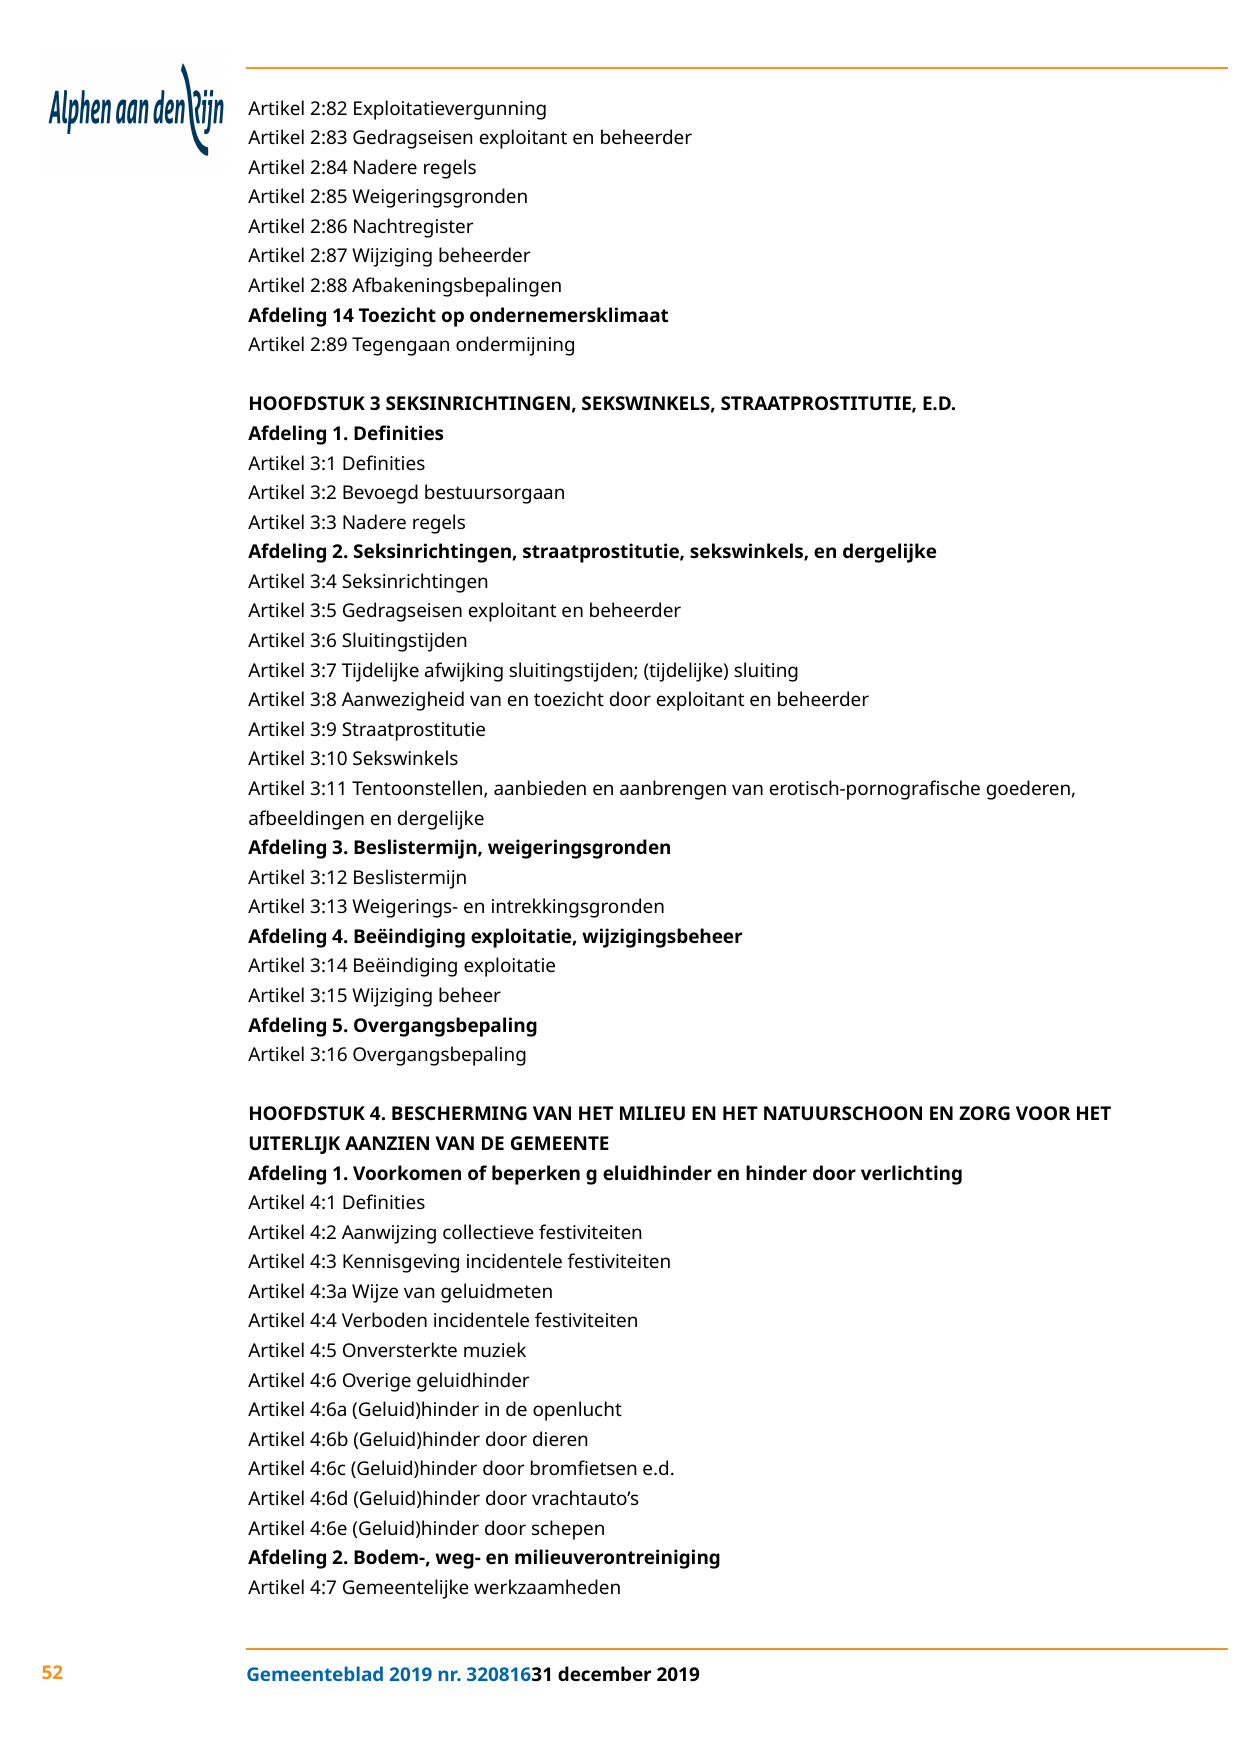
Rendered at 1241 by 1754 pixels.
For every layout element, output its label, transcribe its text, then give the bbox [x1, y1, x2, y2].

text Artikel 2:86 Nachtregister [248, 213, 1152, 239]
text Artikel 2:85 Weigeringsgronden [248, 183, 1152, 209]
text Artikel 3:15 Wijziging beheer [248, 982, 1152, 1008]
text HOOFDSTUK 4. BESCHERMING VAN HET MILIEU EN HET NATUURSCHOON EN ZORG VOOR HET UITERLIJK AANZIEN VAN DE GEMEENTE [248, 1101, 1152, 1156]
text Artikel 4:2 Aanwijzing collectieve festiviteiten [248, 1219, 1152, 1245]
text Artikel 3:14 Beëindiging exploitatie [248, 953, 1152, 978]
text Artikel 4:7 Gemeentelijke werkzaamheden [248, 1574, 1152, 1600]
text Artikel 4:5 Onversterkte muziek [248, 1337, 1152, 1363]
text Artikel 4:6c (Geluid)hinder door bromfietsen e.d. [248, 1456, 1152, 1481]
text Artikel 3:2 Bevoegd bestuursorgaan [248, 479, 1152, 505]
text Artikel 3:12 Beslistermijn [248, 864, 1152, 890]
text Artikel 4:6 Overige geluidhinder [248, 1367, 1152, 1393]
text Artikel 4:1 Definities [248, 1189, 1152, 1215]
text Afdeling 5. Overgangsbepaling [248, 1012, 1152, 1038]
text Afdeling 2. Seksinrichtingen, straatprostitutie, sekswinkels, en dergelijke [248, 538, 1152, 564]
text Artikel 2:82 Exploitatievergunning [248, 95, 1152, 121]
text Artikel 3:3 Nadere regels [248, 509, 1152, 535]
text Artikel 4:6a (Geluid)hinder in de openlucht [248, 1396, 1152, 1422]
text Artikel 2:88 Afbakeningsbepalingen [248, 272, 1152, 298]
text Artikel 2:87 Wijziging beheerder [248, 243, 1152, 268]
text Afdeling 14 Toezicht op ondernemersklimaat [248, 302, 1152, 328]
text Afdeling 3. Beslistermijn, weigeringsgronden [248, 834, 1152, 860]
text Afdeling 2. Bodem-, weg- en milieuverontreiniging [248, 1544, 1152, 1570]
picture [41, 47, 231, 172]
text Artikel 3:13 Weigerings- en intrekkingsgronden [248, 893, 1152, 919]
text Artikel 2:89 Tegengaan ondermijning [248, 331, 1152, 357]
text Artikel 2:83 Gedragseisen exploitant en beheerder [248, 124, 1152, 150]
text Artikel 4:6e (Geluid)hinder door schepen [248, 1515, 1152, 1541]
text Artikel 2:84 Nadere regels [248, 154, 1152, 180]
text Artikel 3:1 Definities [248, 450, 1152, 476]
text Artikel 3:6 Sluitingstijden [248, 627, 1152, 653]
text Artikel 4:6d (Geluid)hinder door vrachtauto’s [248, 1485, 1152, 1511]
text Artikel 4:6b (Geluid)hinder door dieren [248, 1426, 1152, 1452]
text Artikel 4:3a Wijze van geluidmeten [248, 1278, 1152, 1304]
text Artikel 3:10 Sekswinkels [248, 746, 1152, 771]
text Artikel 3:11 Tentoonstellen, aanbieden en aanbrengen van erotisch-pornografische goederen, afbeeldingen en dergelijke [248, 775, 1152, 831]
text Artikel 3:8 Aanwezigheid van en toezicht door exploitant en beheerder [248, 686, 1152, 712]
text Artikel 3:16 Overgangsbepaling [248, 1041, 1152, 1067]
text Artikel 4:3 Kennisgeving incidentele festiviteiten [248, 1248, 1152, 1274]
text Artikel 3:4 Seksinrichtingen [248, 568, 1152, 594]
text HOOFDSTUK 3 SEKSINRICHTINGEN, SEKSWINKELS, STRAATPROSTITUTIE, E.D. [248, 391, 1152, 416]
text Afdeling 1. Definities [248, 420, 1152, 446]
text Artikel 3:5 Gedragseisen exploitant en beheerder [248, 598, 1152, 623]
text Artikel 4:4 Verboden incidentele festiviteiten [248, 1308, 1152, 1333]
text Afdeling 1. Voorkomen of beperken g eluidhinder en hinder door verlichting [248, 1160, 1152, 1186]
text Artikel 3:9 Straatprostitutie [248, 716, 1152, 742]
text Afdeling 4. Beëindiging exploitatie, wijzigingsbeheer [248, 923, 1152, 949]
text Artikel 3:7 Tijdelijke afwijking sluitingstijden; (tijdelijke) sluiting [248, 657, 1152, 683]
